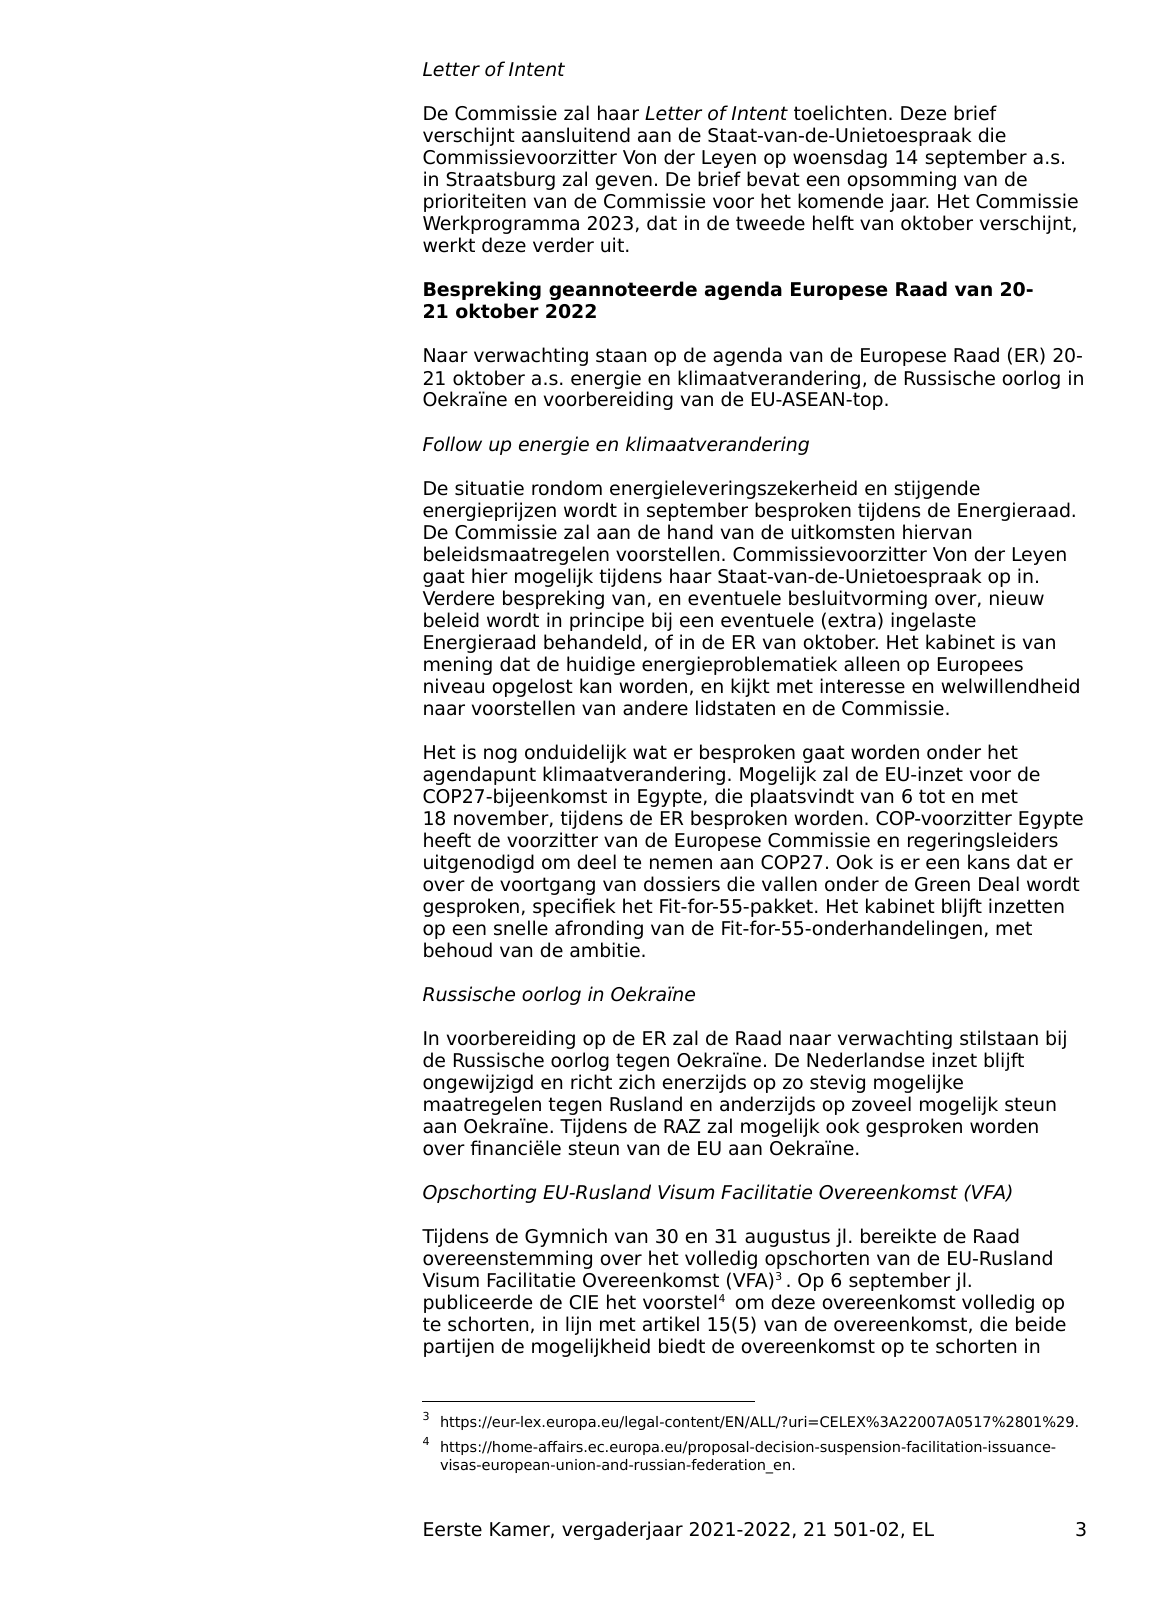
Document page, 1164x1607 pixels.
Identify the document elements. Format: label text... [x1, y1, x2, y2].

text https://home-affairs.ec.europa.eu/proposal-decision-suspension-facilitation-issuance-visas-european-union-and-russian-federation_en. [422, 1435, 1087, 1474]
text https://eur-lex.europa.eu/legal-content/EN/ALL/?uri=CELEX%3A22007A0517%2801%29. [422, 1410, 1087, 1432]
text In voorbereiding op de ER zal de Raad naar verwachting stilstaan bij de Russische oorlog tegen Oekraïne. De Nederlandse inzet blijft ongewijzigd en richt zich enerzijds op zo stevig mogelijke maatregelen tegen Rusland en anderzijds op zoveel mogelijk steun aan Oekraïne. Tijdens de RAZ zal mogelijk ook gesproken worden over financiële steun van de EU aan Oekraïne. [422, 1028, 1087, 1160]
subtitle Bespreking geannoteerde agenda Europese Raad van 20-21 oktober 2022 [422, 279, 1087, 323]
text Tijdens de Gymnich van 30 en 31 augustus jl. bereikte de Raad overeenstemming over het volledig opschorten van de EU-Rusland Visum Facilitatie Overeenkomst (VFA). Op 6 september jl. publiceerde de CIE het voorstel om deze overeenkomst volledig op te schorten, in lijn met artikel 15(5) van de overeenkomst, die beide partijen de mogelijkheid biedt de overeenkomst op te schorten in [422, 1226, 1087, 1358]
text Naar verwachting staan op de agenda van de Europese Raad (ER) 20-21 oktober a.s. energie en klimaatverandering, de Russische oorlog in Oekraïne en voorbereiding van de EU-ASEAN-top. [422, 345, 1087, 411]
subtitle Russische oorlog in Oekraïne [422, 984, 1087, 1006]
subtitle Opschorting EU-Rusland Visum Facilitatie Overeenkomst (VFA) [422, 1182, 1087, 1204]
subtitle Follow up energie en klimaatverandering [422, 433, 1087, 456]
text Het is nog onduidelijk wat er besproken gaat worden onder het agendapunt klimaatverandering. Mogelijk zal de EU-inzet voor de COP27-bijeenkomst in Egypte, die plaatsvindt van 6 tot en met 18 november, tijdens de ER besproken worden. COP-voorzitter Egypte heeft de voorzitter van de Europese Commissie en regeringsleiders uitgenodigd om deel te nemen aan COP27. Ook is er een kans dat er over de voortgang van dossiers die vallen onder de Green Deal wordt gesproken, specifiek het Fit-for-55-pakket. Het kabinet blijft inzetten op een snelle afronding van de Fit-for-55-onderhandelingen, met behoud van de ambitie. [422, 742, 1087, 961]
subtitle Letter of Intent [422, 59, 1087, 81]
text De situatie rondom energieleveringszekerheid en stijgende energieprijzen wordt in september besproken tijdens de Energieraad. De Commissie zal aan de hand van de uitkomsten hiervan beleidsmaatregelen voorstellen. Commissievoorzitter Von der Leyen gaat hier mogelijk tijdens haar Staat-van-de-Unietoespraak op in. Verdere bespreking van, en eventuele besluitvorming over, nieuw beleid wordt in principe bij een eventuele (extra) ingelaste Energieraad behandeld, of in de ER van oktober. Het kabinet is van mening dat de huidige energieproblematiek alleen op Europees niveau opgelost kan worden, en kijkt met interesse en welwillendheid naar voorstellen van andere lidstaten en de Commissie. [422, 478, 1087, 719]
text De Commissie zal haar Letter of Intent toelichten. Deze brief verschijnt aansluitend aan de Staat-van-de-Unietoespraak die Commissievoorzitter Von der Leyen op woensdag 14 september a.s. in Straatsburg zal geven. De brief bevat een opsomming van de prioriteiten van de Commissie voor het komende jaar. Het Commissie Werkprogramma 2023, dat in de tweede helft van oktober verschijnt, werkt deze verder uit. [422, 103, 1087, 257]
